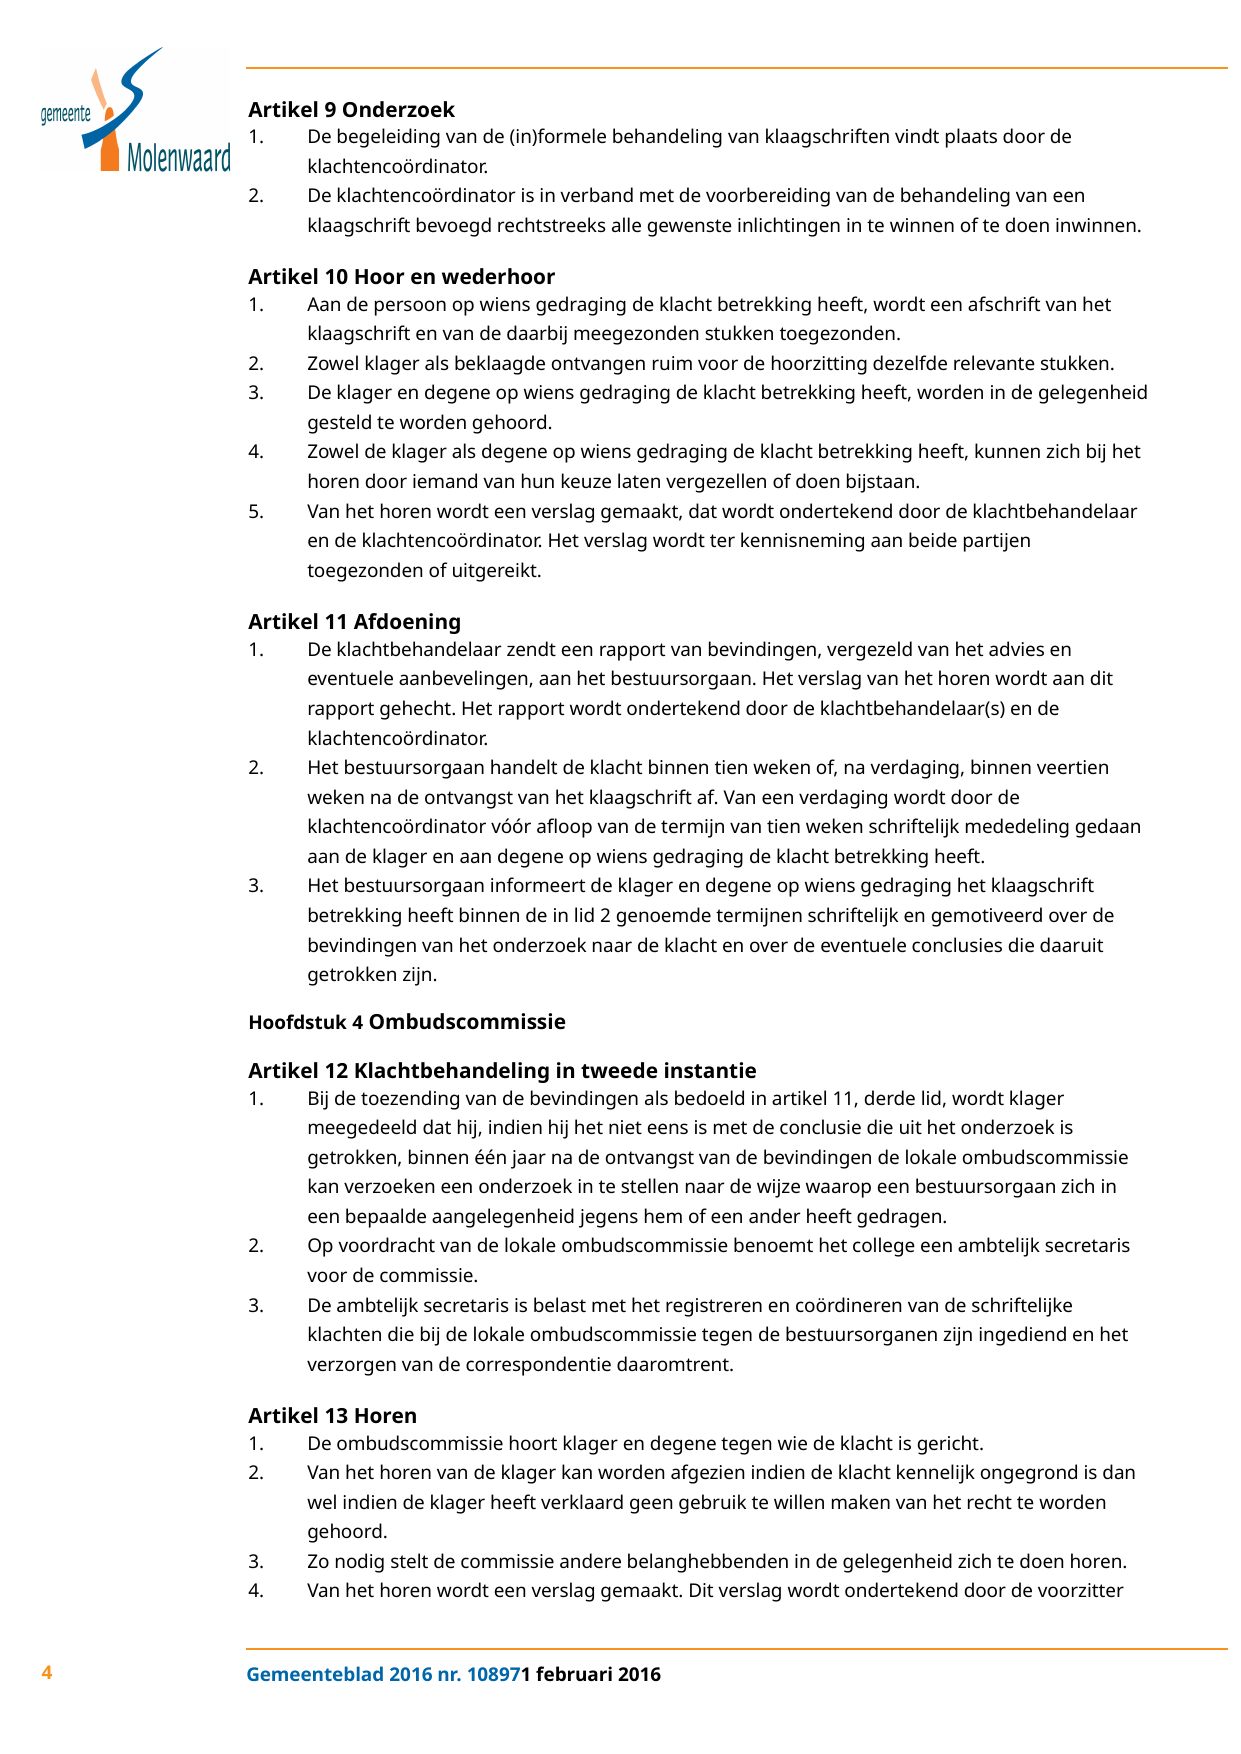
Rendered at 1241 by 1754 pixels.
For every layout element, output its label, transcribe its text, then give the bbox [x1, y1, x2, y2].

list Op voordracht van de lokale ombudscommissie benoemt het college een ambtelijk secretaris voor de commissie. [248, 1233, 1152, 1288]
list De begeleiding van de (in)formele behandeling van klaagschriften vindt plaats door de klachtencoördinator. [248, 123, 1152, 178]
list De klager en degene op wiens gedraging de klacht betrekking heeft, worden in de gelegenheid gesteld te worden gehoord. [248, 379, 1152, 435]
list De ambtelijk secretaris is belast met het registreren en coördineren van de schriftelijke klachten die bij de lokale ombudscommissie tegen de bestuursorganen zijn ingediend en het verzorgen van de correspondentie daaromtrent. [248, 1292, 1152, 1377]
text Artikel 12 Klachtbehandeling in tweede instantie [248, 1056, 1152, 1085]
list Van het horen wordt een verslag gemaakt, dat wordt ondertekend door de klachtbehandelaar en de klachtencoördinator. Het verslag wordt ter kennisneming aan beide partijen toegezonden of uitgereikt. [248, 498, 1152, 583]
list Zo nodig stelt de commissie andere belanghebbenden in de gelegenheid zich te doen horen. [248, 1548, 1152, 1574]
text Artikel 9 Onderzoek [248, 95, 1152, 123]
text Artikel 13 Horen [248, 1401, 1152, 1430]
text Artikel 11 Afdoening [248, 607, 1152, 636]
list Aan de persoon op wiens gedraging de klacht betrekking heeft, wordt een afschrift van het klaagschrift en van de daarbij meegezonden stukken toegezonden. [248, 291, 1152, 346]
list Het bestuursorgaan informeert de klager en degene op wiens gedraging het klaagschrift betrekking heeft binnen de in lid 2 genoemde termijnen schriftelijk en gemotiveerd over de bevindingen van het onderzoek naar de klacht en over de eventuele conclusies die daaruit getrokken zijn. [248, 873, 1152, 987]
list Van het horen wordt een verslag gemaakt. Dit verslag wordt ondertekend door de voorzitter [248, 1578, 1152, 1603]
list De ombudscommissie hoort klager en degene tegen wie de klacht is gericht. [248, 1430, 1152, 1456]
text Hoofdstuk 4 Ombudscommissie [248, 1007, 1152, 1035]
list Zowel klager als beklaagde ontvangen ruim voor de hoorzitting dezelfde relevante stukken. [248, 350, 1152, 376]
text Artikel 10 Hoor en wederhoor [248, 262, 1152, 291]
list Zowel de klager als degene op wiens gedraging de klacht betrekking heeft, kunnen zich bij het horen door iemand van hun keuze laten vergezellen of doen bijstaan. [248, 439, 1152, 494]
list Van het horen van de klager kan worden afgezien indien de klacht kennelijk ongegrond is dan wel indien de klager heeft verklaard geen gebruik te willen maken van het recht te worden gehoord. [248, 1459, 1152, 1544]
list Bij de toezending van de bevindingen als bedoeld in artikel 11, derde lid, wordt klager meegedeeld dat hij, indien hij het niet eens is met de conclusie die uit het onderzoek is getrokken, binnen één jaar na de ontvangst van de bevindingen de lokale ombudscommissie kan verzoeken een onderzoek in te stellen naar de wijze waarop een bestuursorgaan zich in een bepaalde aangelegenheid jegens hem of een ander heeft gedragen. [248, 1085, 1152, 1229]
list De klachtbehandelaar zendt een rapport van bevindingen, vergezeld van het advies en eventuele aanbevelingen, aan het bestuursorgaan. Het verslag van het horen wordt aan dit rapport gehecht. Het rapport wordt ondertekend door de klachtbehandelaar(s) en de klachtencoördinator. [248, 636, 1152, 750]
picture [41, 47, 231, 172]
list De klachtencoördinator is in verband met de voorbereiding van de behandeling van een klaagschrift bevoegd rechtstreeks alle gewenste inlichtingen in te winnen of te doen inwinnen. [248, 182, 1152, 238]
list Het bestuursorgaan handelt de klacht binnen tien weken of, na verdaging, binnen veertien weken na de ontvangst van het klaagschrift af. Van een verdaging wordt door de klachtencoördinator vóór afloop van de termijn van tien weken schriftelijk mededeling gedaan aan de klager en aan degene op wiens gedraging de klacht betrekking heeft. [248, 754, 1152, 869]
